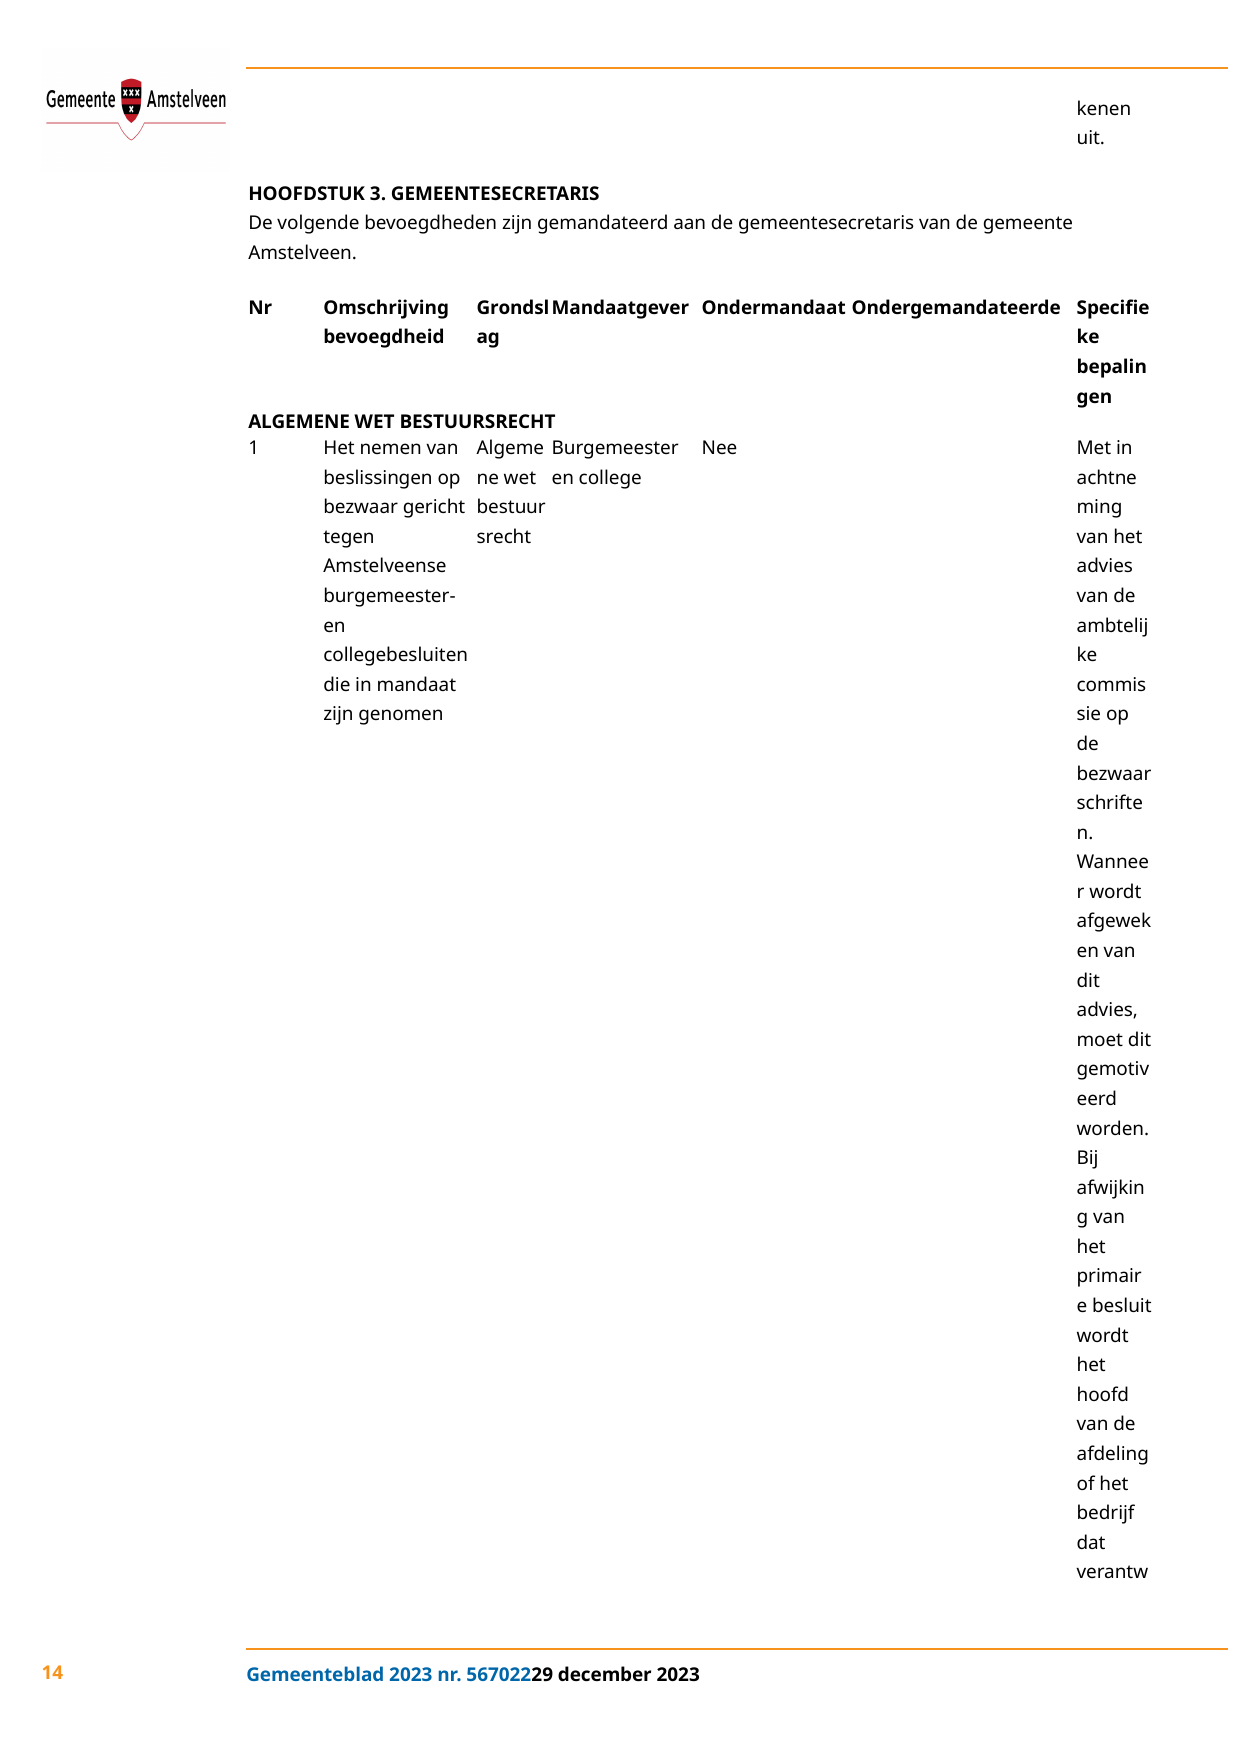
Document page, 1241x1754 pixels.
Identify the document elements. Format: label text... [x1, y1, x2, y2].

table_cell Grondslag [476, 294, 551, 409]
table_cell [476, 95, 551, 150]
table_cell Ondermandaat [701, 294, 851, 409]
table_cell Nr [248, 294, 323, 409]
table_cell kenen uit. [1076, 95, 1152, 150]
table_cell [851, 434, 1076, 1584]
table_cell Nee [701, 434, 851, 1584]
table_cell HOOFDSTUK 3. GEMEENTESECRETARIS De volgende bevoegdheden zijn gemandateerd aan de gemeentesecretaris van de gemeente Amstelveen. [248, 150, 1152, 294]
table_cell ALGEMENE WET BESTUURSRECHT [248, 409, 1152, 434]
table_cell [323, 95, 476, 150]
table_cell Algemene wet bestuursrecht [476, 434, 551, 1584]
table_cell Omschrijving bevoegdheid [323, 294, 476, 409]
table_cell Burgemeester en college [551, 434, 701, 1584]
table_cell Specifieke bepalingen [1076, 294, 1152, 409]
table_cell [551, 95, 701, 150]
table_cell Mandaatgever [551, 294, 701, 409]
picture [41, 47, 231, 172]
table_cell Met in achtneming van het advies van de ambtelijke commissie op de bezwaarschriften. Wanneer wordt afgeweken van dit advies, moet dit gemotiveerd worden. Bij afwijking van het primaire besluit wordt het hoofd van de afdeling of het bedrijf dat verantw [1076, 434, 1152, 1584]
table_cell [701, 95, 851, 150]
table_cell 1 [248, 434, 323, 1584]
table_cell [248, 95, 323, 150]
table_cell [851, 95, 1076, 150]
table_cell Het nemen van beslissingen op bezwaar gericht tegen Amstelveense burgemeester- en collegebesluiten die in mandaat zijn genomen [323, 434, 476, 1584]
table_cell Ondergemandateerde [851, 294, 1076, 409]
